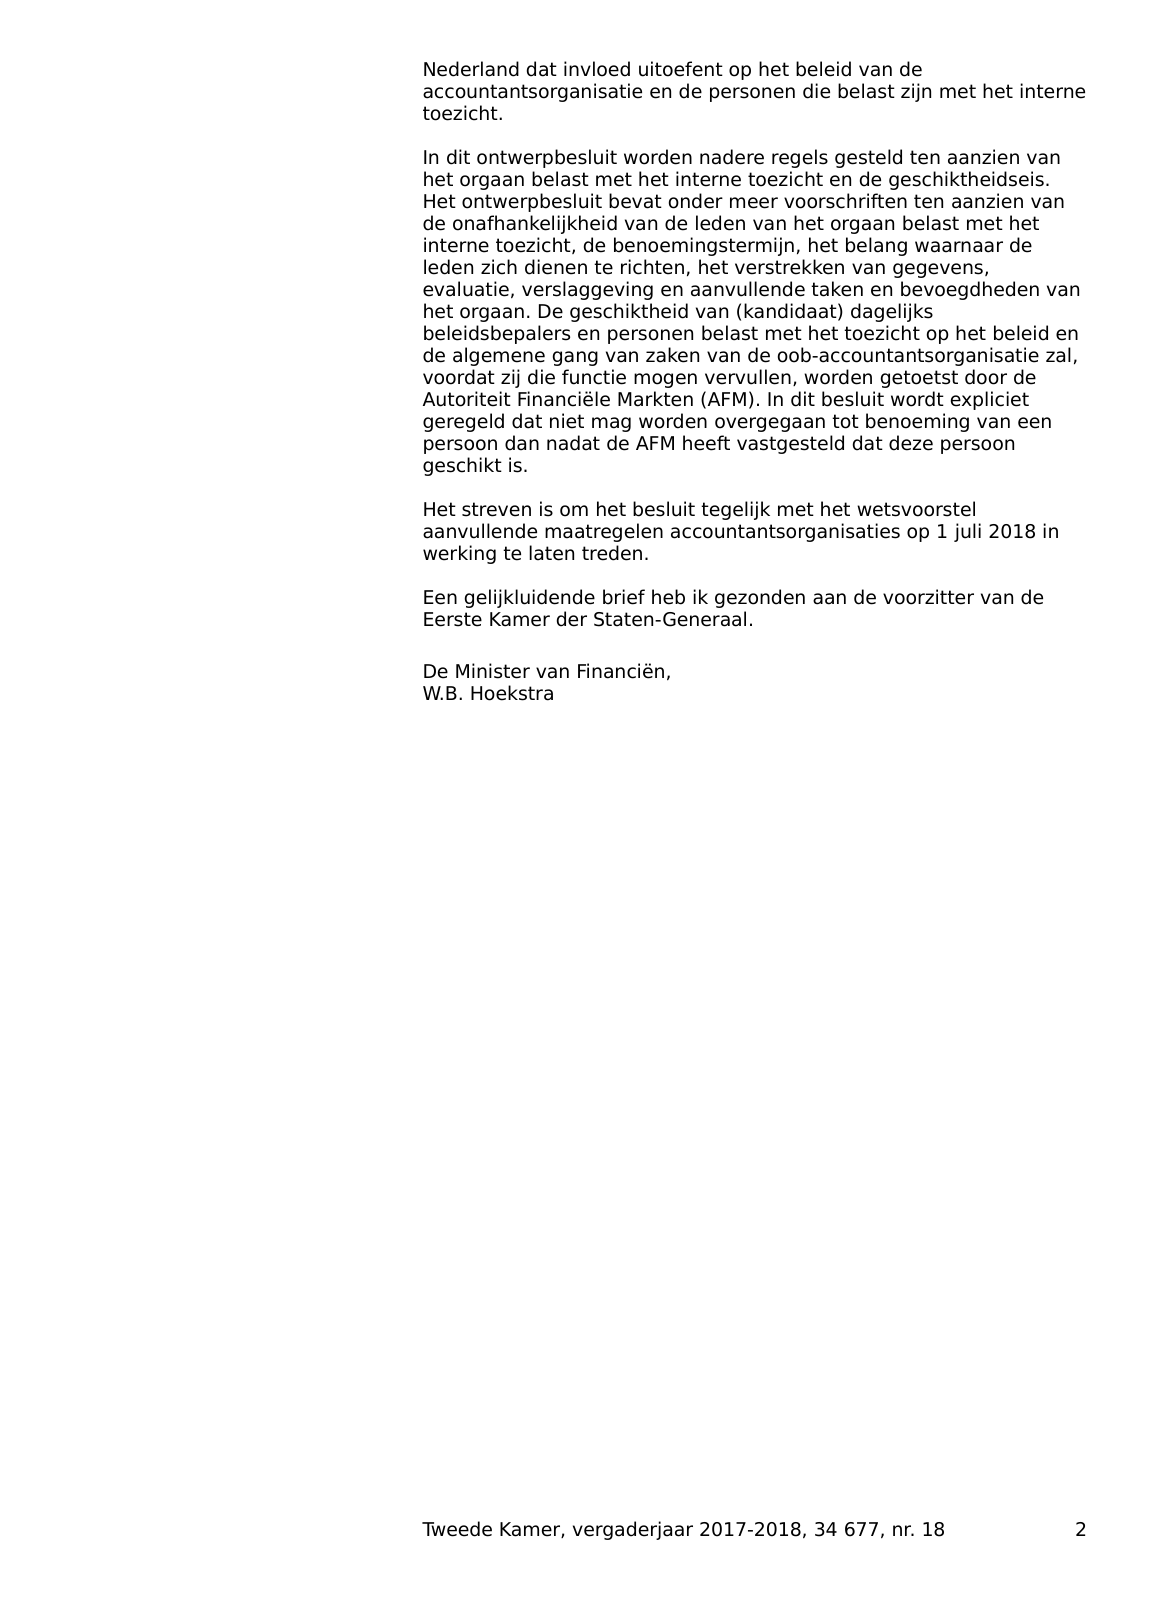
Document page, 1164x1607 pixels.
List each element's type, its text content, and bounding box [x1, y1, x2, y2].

text In dit ontwerpbesluit worden nadere regels gesteld ten aanzien van het orgaan belast met het interne toezicht en de geschiktheidseis. Het ontwerpbesluit bevat onder meer voorschriften ten aanzien van de onafhankelijkheid van de leden van het orgaan belast met het interne toezicht, de benoemingstermijn, het belang waarnaar de leden zich dienen te richten, het verstrekken van gegevens, evaluatie, verslaggeving en aanvullende taken en bevoegdheden van het orgaan. De geschiktheid van (kandidaat) dagelijks beleidsbepalers en personen belast met het toezicht op het beleid en de algemene gang van zaken van de oob-accountantsorganisatie zal, voordat zij die functie mogen vervullen, worden getoetst door de Autoriteit Financiële Markten (AFM). In dit besluit wordt expliciet geregeld dat niet mag worden overgegaan tot benoeming van een persoon dan nadat de AFM heeft vastgesteld dat deze persoon geschikt is. [422, 147, 1087, 477]
text Een gelijkluidende brief heb ik gezonden aan de voorzitter van de Eerste Kamer der Staten-Generaal. [422, 587, 1087, 631]
text Nederland dat invloed uitoefent op het beleid van de accountantsorganisatie en de personen die belast zijn met het interne toezicht. [422, 59, 1087, 125]
text Het streven is om het besluit tegelijk met het wetsvoorstel aanvullende maatregelen accountantsorganisaties op 1 juli 2018 in werking te laten treden. [422, 499, 1087, 565]
text De Minister van Financiën, W.B. Hoekstra [422, 661, 1087, 705]
